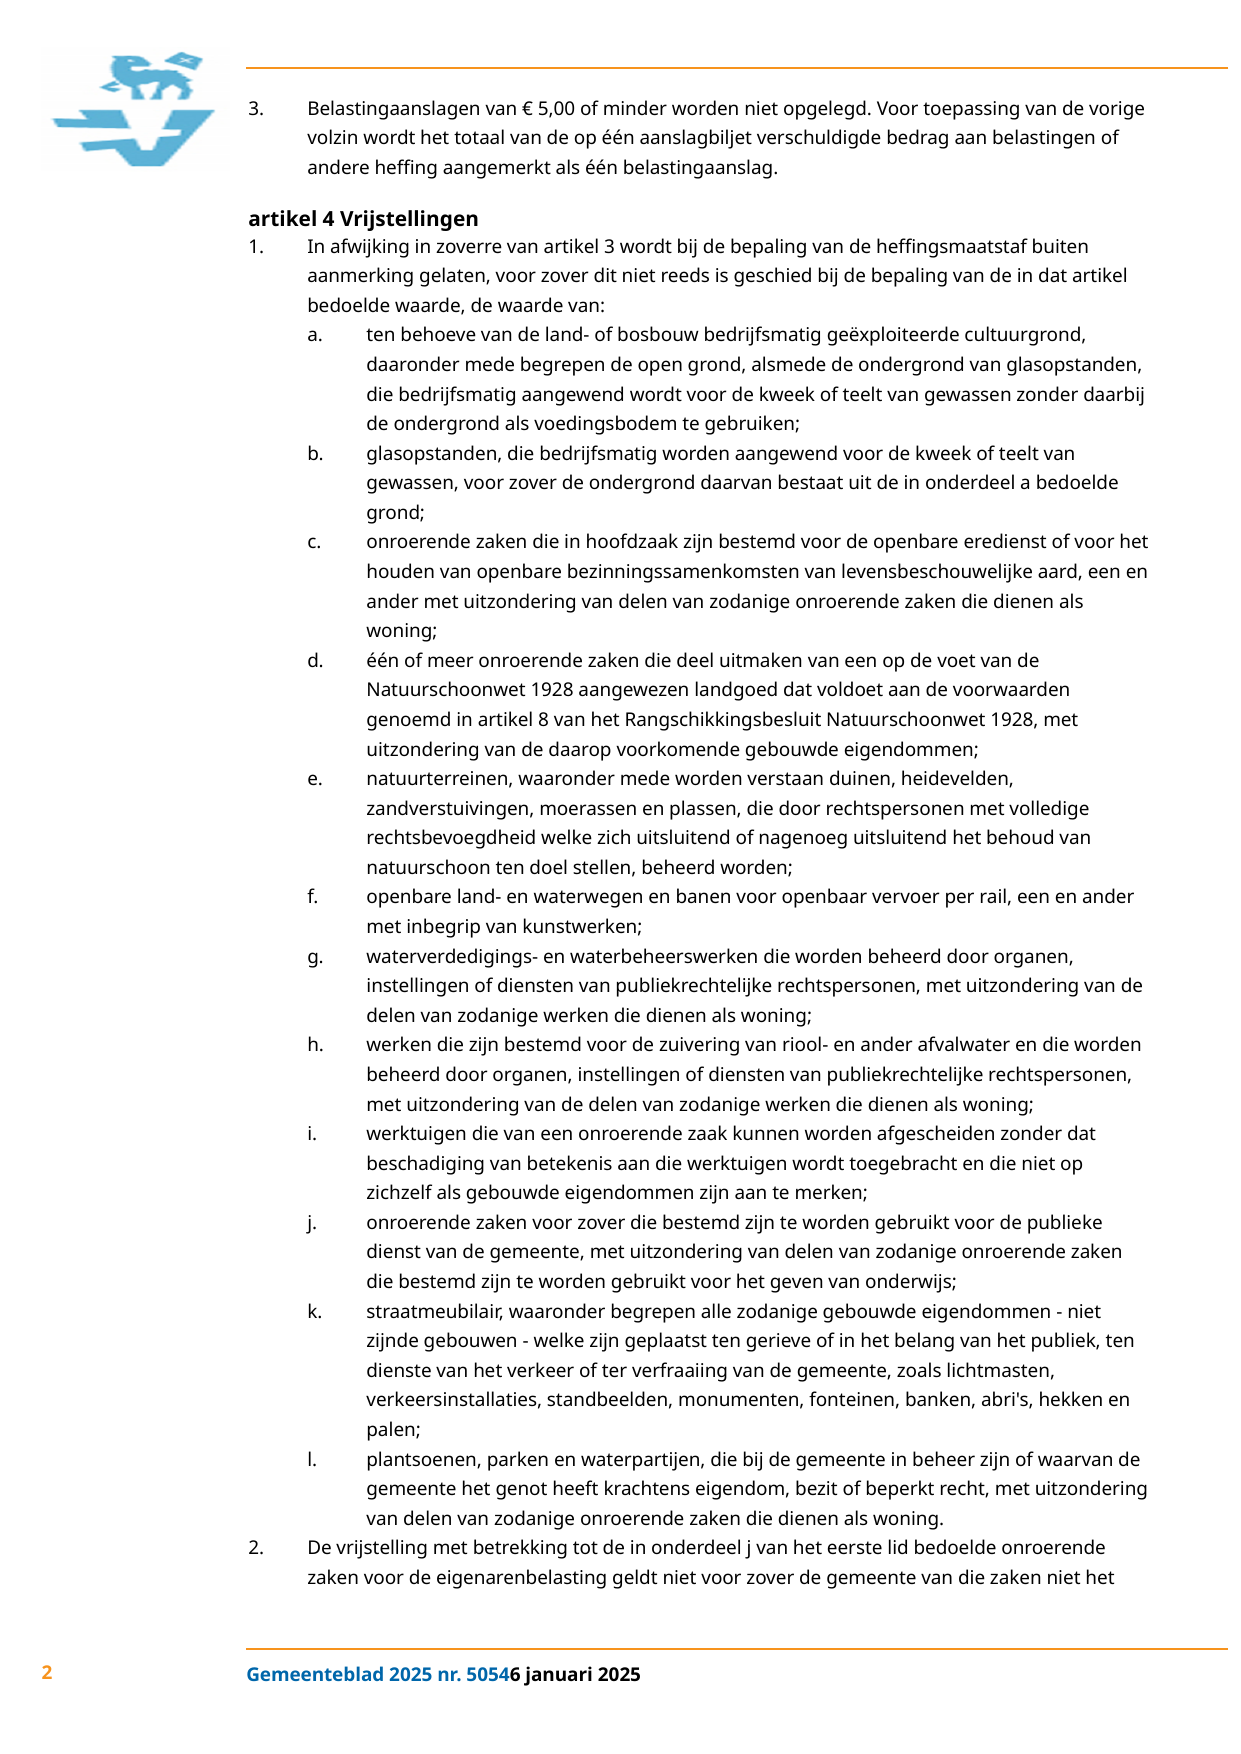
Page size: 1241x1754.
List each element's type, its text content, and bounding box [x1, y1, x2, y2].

list waterverdedigings- en waterbeheerswerken die worden beheerd door organen, instellingen of diensten van publiekrechtelijke rechtspersonen, met uitzondering van de delen van zodanige werken die dienen als woning; [307, 943, 1152, 1028]
list werktuigen die van een onroerende zaak kunnen worden afgescheiden zonder dat beschadiging van betekenis aan die werktuigen wordt toegebracht en die niet op zichzelf als gebouwde eigendommen zijn aan te merken; [307, 1120, 1152, 1205]
list De vrijstelling met betrekking tot de in onderdeel j van het eerste lid bedoelde onroerende zaken voor de eigenarenbelasting geldt niet voor zover de gemeente van die zaken niet het [248, 1534, 1152, 1590]
list onroerende zaken die in hoofdzaak zijn bestemd voor de openbare eredienst of voor het houden van openbare bezinningssamenkomsten van levensbeschouwelijke aard, een en ander met uitzondering van delen van zodanige onroerende zaken die dienen als woning; [307, 529, 1152, 643]
list ten behoeve van de land- of bosbouw bedrijfsmatig geëxploiteerde cultuurgrond, daaronder mede begrepen de open grond, alsmede de ondergrond van glasopstanden, die bedrijfsmatig aangewend wordt voor de kweek of teelt van gewassen zonder daarbij de ondergrond als voedingsbodem te gebruiken; [307, 322, 1152, 436]
list werken die zijn bestemd voor de zuivering van riool- en ander afvalwater en die worden beheerd door organen, instellingen of diensten van publiekrechtelijke rechtspersonen, met uitzondering van de delen van zodanige werken die dienen als woning; [307, 1032, 1152, 1116]
list Belastingaanslagen van € 5,00 of minder worden niet opgelegd. Voor toepassing van de vorige volzin wordt het totaal van de op één aanslagbiljet verschuldigde bedrag aan belastingen of andere heffing aangemerkt als één belastingaanslag. [248, 95, 1152, 180]
picture [41, 47, 231, 172]
list straatmeubilair, waaronder begrepen alle zodanige gebouwde eigendommen - niet zijnde gebouwen - welke zijn geplaatst ten gerieve of in het belang van het publiek, ten dienste van het verkeer of ter verfraaiing van de gemeente, zoals lichtmasten, verkeersinstallaties, standbeelden, monumenten, fonteinen, banken, abri's, hekken en palen; [307, 1298, 1152, 1442]
list In afwijking in zoverre van artikel 3 wordt bij de bepaling van de heffingsmaatstaf buiten aanmerking gelaten, voor zover dit niet reeds is geschied bij de bepaling van de in dat artikel bedoelde waarde, de waarde van: [248, 233, 1152, 318]
list natuurterreinen, waaronder mede worden verstaan duinen, heidevelden, zandverstuivingen, moerassen en plassen, die door rechtspersonen met volledige rechtsbevoegdheid welke zich uitsluitend of nagenoeg uitsluitend het behoud van natuurschoon ten doel stellen, beheerd worden; [307, 765, 1152, 880]
text artikel 4 Vrijstellingen [248, 204, 1152, 233]
list glasopstanden, die bedrijfsmatig worden aangewend voor de kweek of teelt van gewassen, voor zover de ondergrond daarvan bestaat uit de in onderdeel a bedoelde grond; [307, 440, 1152, 525]
list openbare land- en waterwegen en banen voor openbaar vervoer per rail, een en ander met inbegrip van kunstwerken; [307, 884, 1152, 939]
list plantsoenen, parken en waterpartijen, die bij de gemeente in beheer zijn of waarvan de gemeente het genot heeft krachtens eigendom, bezit of beperkt recht, met uitzondering van delen van zodanige onroerende zaken die dienen als woning. [307, 1446, 1152, 1531]
list één of meer onroerende zaken die deel uitmaken van een op de voet van de Natuurschoonwet 1928 aangewezen landgoed dat voldoet aan de voorwaarden genoemd in artikel 8 van het Rangschikkingsbesluit Natuurschoonwet 1928, met uitzondering van de daarop voorkomende gebouwde eigendommen; [307, 647, 1152, 761]
list onroerende zaken voor zover die bestemd zijn te worden gebruikt voor de publieke dienst van de gemeente, met uitzondering van delen van zodanige onroerende zaken die bestemd zijn te worden gebruikt voor het geven van onderwijs; [307, 1209, 1152, 1294]
